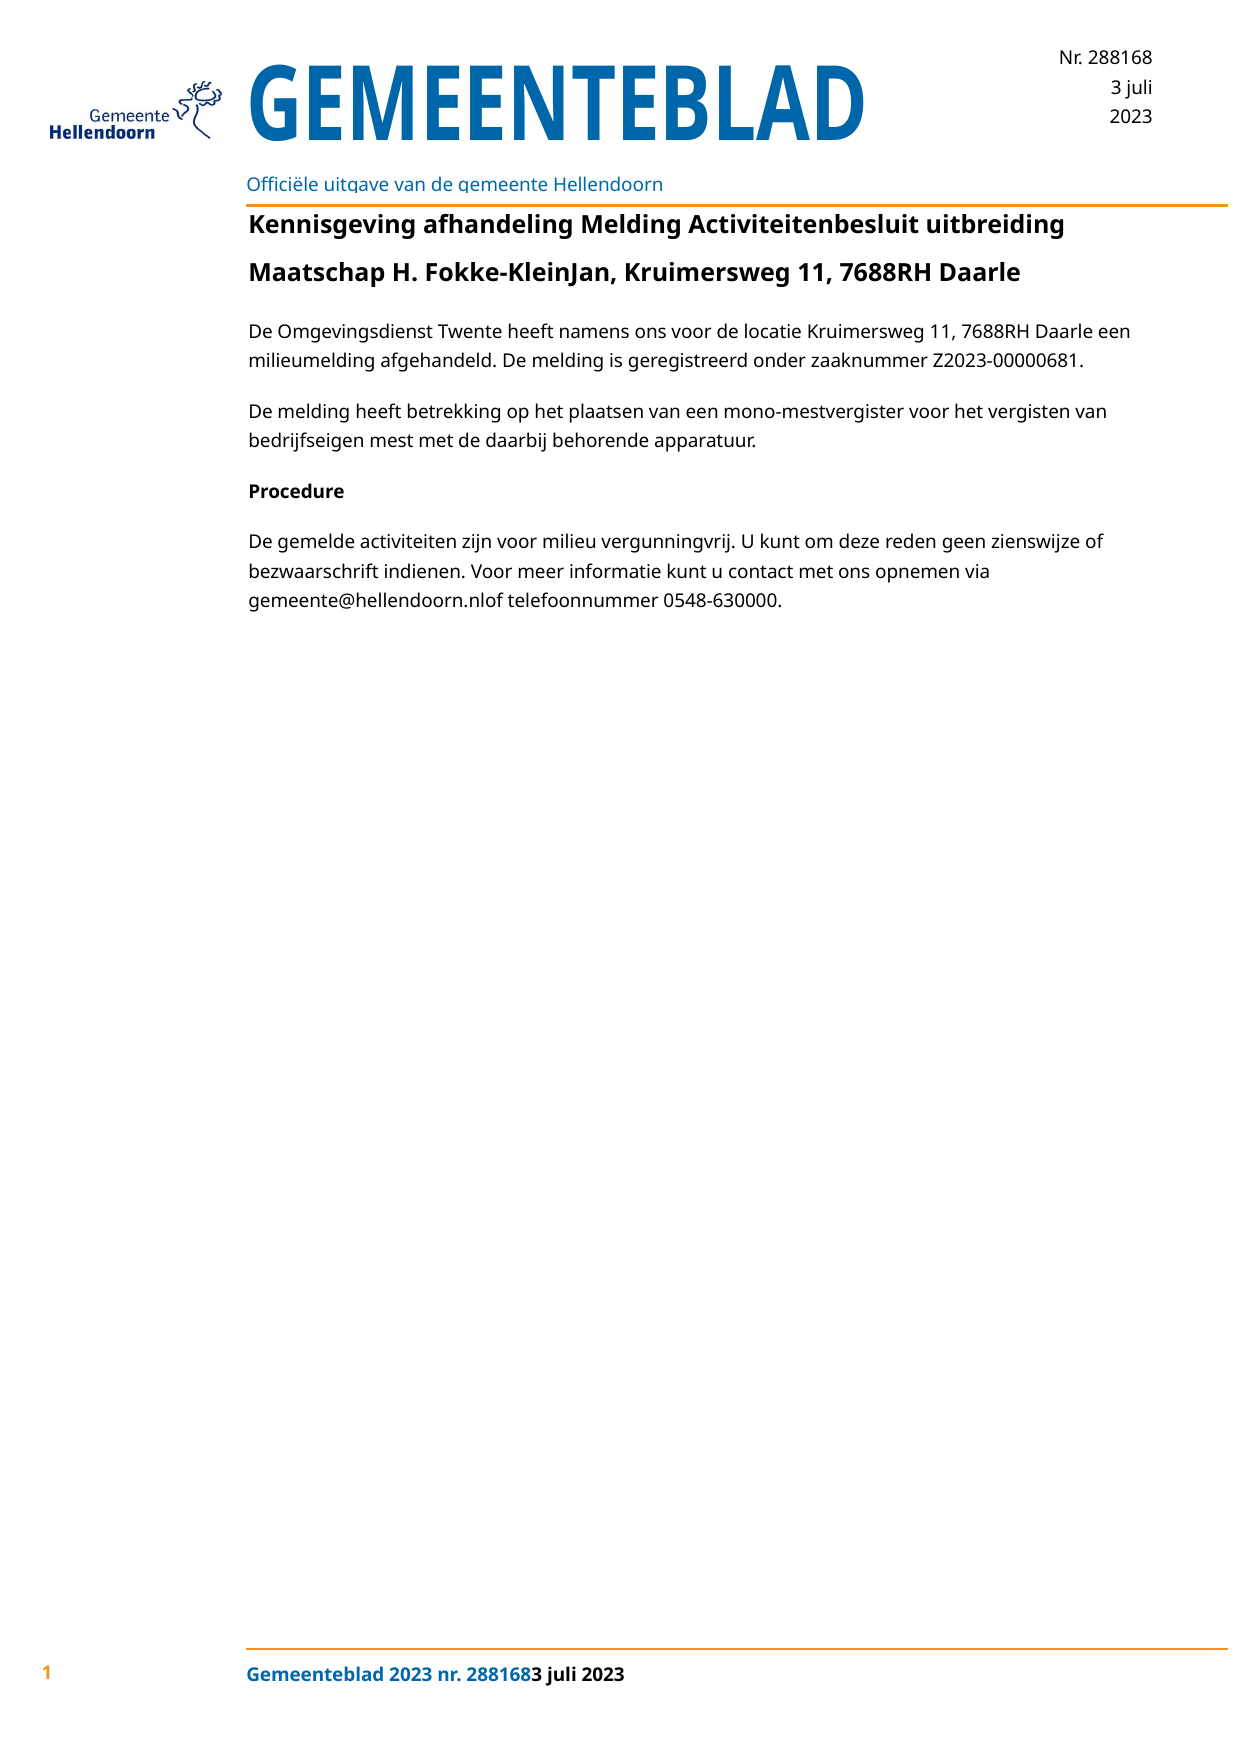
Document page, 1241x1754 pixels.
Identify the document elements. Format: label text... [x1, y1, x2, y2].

text Kennisgeving afhandeling Melding Activiteitenbesluit uitbreiding Maatschap H. Fokke-KleinJan, Kruimersweg 11, 7688RH Daarle [248, 207, 1152, 288]
picture [41, 47, 231, 172]
text De Omgevingsdienst Twente heeft namens ons voor de locatie Kruimersweg 11, 7688RH Daarle een milieumelding afgehandeld. De melding is geregistreerd onder zaaknummer Z2023-00000681. [248, 318, 1152, 373]
text De melding heeft betrekking op het plaatsen van een mono-mestvergister voor het vergisten van bedrijfseigen mest met de daarbij behorende apparatuur. [248, 398, 1152, 453]
text De gemelde activiteiten zijn voor milieu vergunningvrij. U kunt om deze reden geen zienswijze of bezwaarschrift indienen. Voor meer informatie kunt u contact met ons opnemen via gemeente@hellendoorn.nlof telefoonnummer 0548-630000. [248, 528, 1152, 613]
text Procedure [248, 478, 1152, 504]
